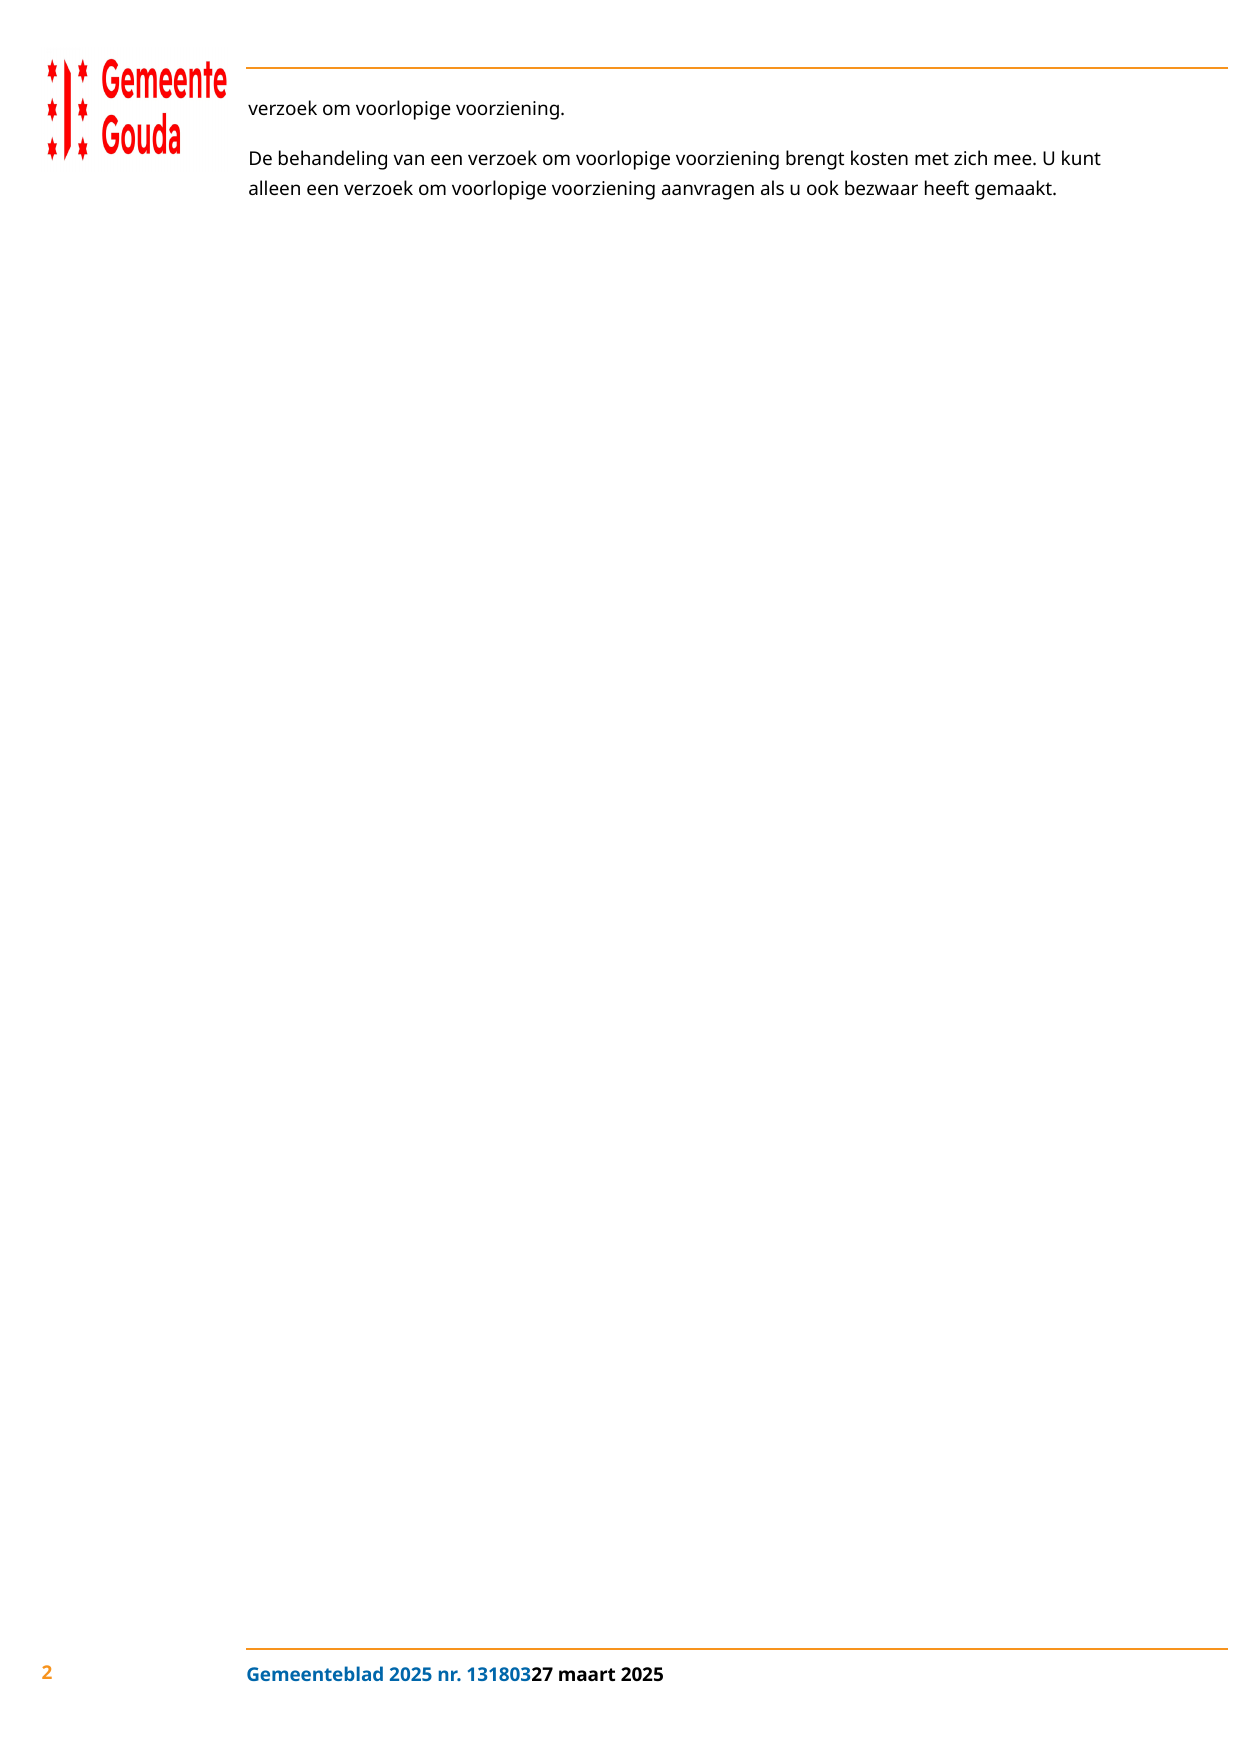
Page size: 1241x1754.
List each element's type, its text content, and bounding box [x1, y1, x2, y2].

picture [41, 47, 231, 172]
text De behandeling van een verzoek om voorlopige voorziening brengt kosten met zich mee. U kunt alleen een verzoek om voorlopige voorziening aanvragen als u ook bezwaar heeft gemaakt. [248, 145, 1152, 201]
text verzoek om voorlopige voorziening. [248, 95, 1152, 121]
